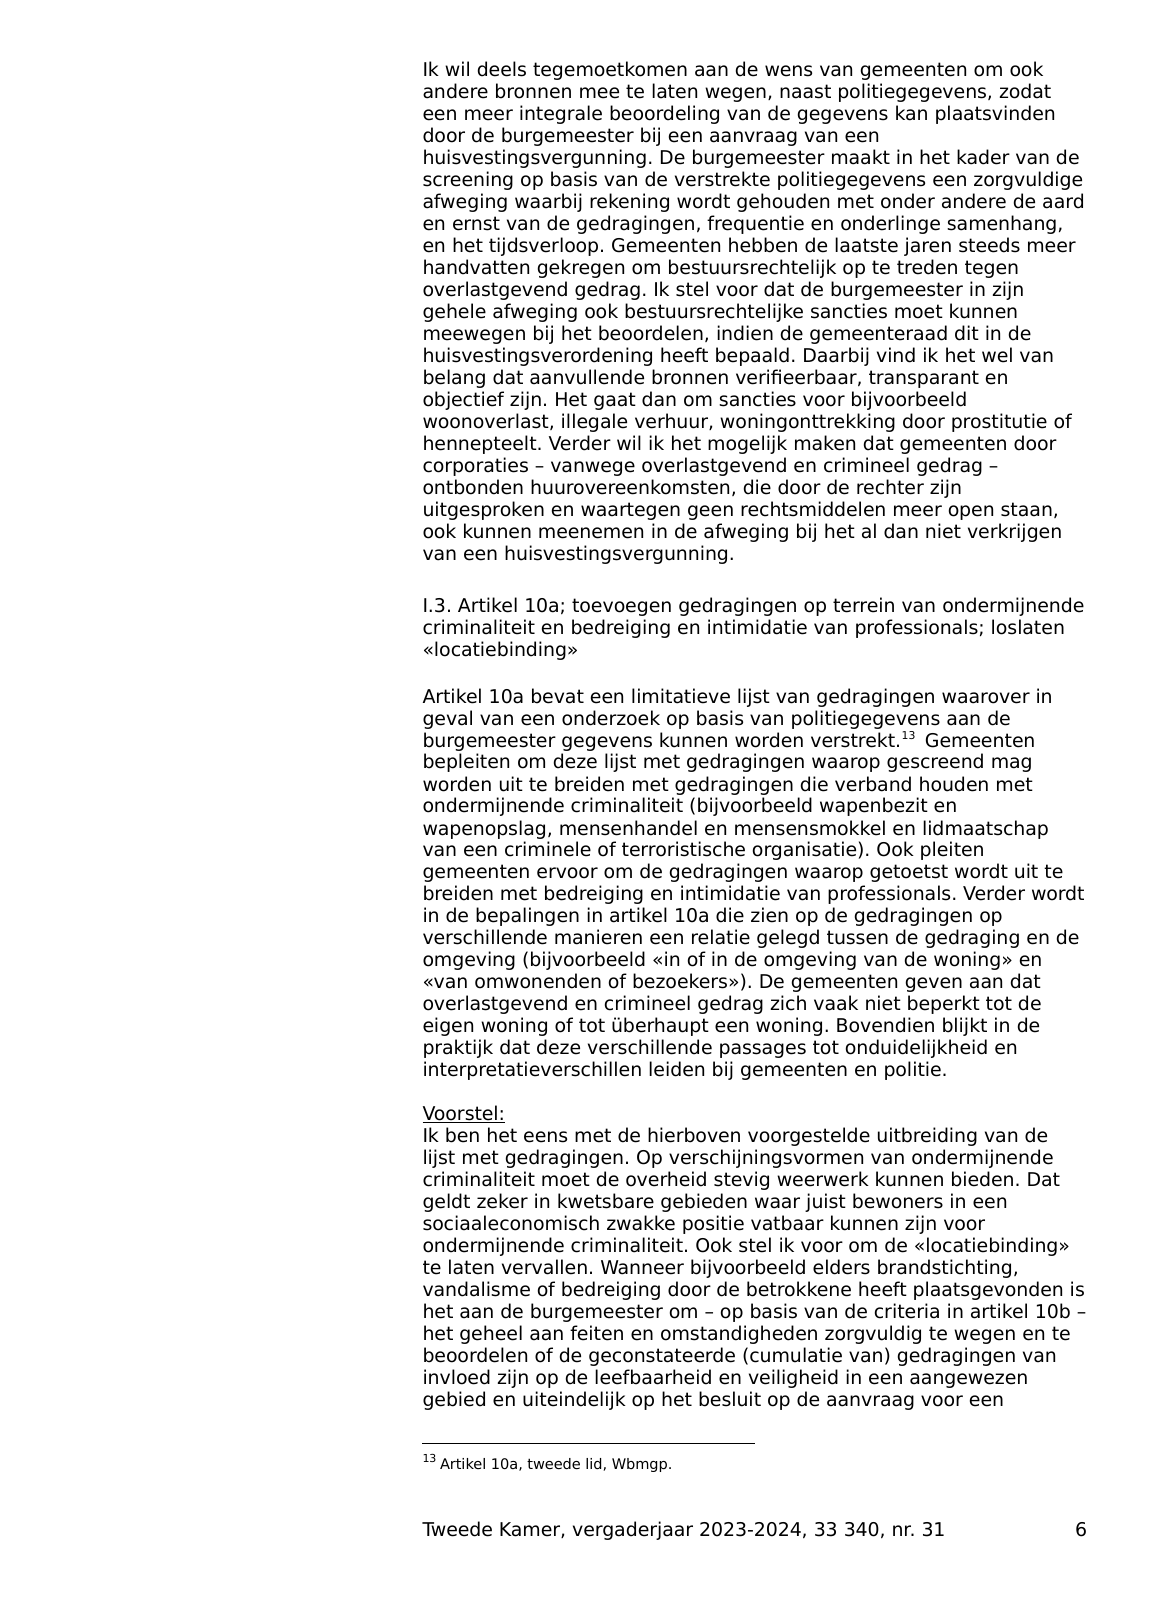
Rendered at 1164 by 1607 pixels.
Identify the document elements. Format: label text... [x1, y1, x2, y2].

text Voorstel: [422, 1103, 1087, 1125]
text Ik ben het eens met de hierboven voorgestelde uitbreiding van de lijst met gedragingen. Op verschijningsvormen van ondermijnende criminaliteit moet de overheid stevig weerwerk kunnen bieden. Dat geldt zeker in kwetsbare gebieden waar juist bewoners in een sociaaleconomisch zwakke positie vatbaar kunnen zijn voor ondermijnende criminaliteit. Ook stel ik voor om de «locatiebinding» te laten vervallen. Wanneer bijvoorbeeld elders brandstichting, vandalisme of bedreiging door de betrokkene heeft plaatsgevonden is het aan de burgemeester om – op basis van de criteria in artikel 10b – het geheel aan feiten en omstandigheden zorgvuldig te wegen en te beoordelen of de geconstateerde (cumulatie van) gedragingen van invloed zijn op de leefbaarheid en veiligheid in een aangewezen gebied en uiteindelijk op het besluit op de aanvraag voor een [422, 1125, 1087, 1411]
text Ik wil deels tegemoetkomen aan de wens van gemeenten om ook andere bronnen mee te laten wegen, naast politiegegevens, zodat een meer integrale beoordeling van de gegevens kan plaatsvinden door de burgemeester bij een aanvraag van een huisvestingsvergunning. De burgemeester maakt in het kader van de screening op basis van de verstrekte politiegegevens een zorgvuldige afweging waarbij rekening wordt gehouden met onder andere de aard en ernst van de gedragingen, frequentie en onderlinge samenhang, en het tijdsverloop. Gemeenten hebben de laatste jaren steeds meer handvatten gekregen om bestuursrechtelijk op te treden tegen overlastgevend gedrag. Ik stel voor dat de burgemeester in zijn gehele afweging ook bestuursrechtelijke sancties moet kunnen meewegen bij het beoordelen, indien de gemeenteraad dit in de huisvestingsverordening heeft bepaald. Daarbij vind ik het wel van belang dat aanvullende bronnen verifieerbaar, transparant en objectief zijn. Het gaat dan om sancties voor bijvoorbeeld woonoverlast, illegale verhuur, woningonttrekking door prostitutie of hennepteelt. Verder wil ik het mogelijk maken dat gemeenten door corporaties – vanwege overlastgevend en crimineel gedrag – ontbonden huurovereenkomsten, die door de rechter zijn uitgesproken en waartegen geen rechtsmiddelen meer open staan, ook kunnen meenemen in de afweging bij het al dan niet verkrijgen van een huisvestingsvergunning. [422, 59, 1087, 564]
subtitle I.3. Artikel 10a; toevoegen gedragingen op terrein van ondermijnende criminaliteit en bedreiging en intimidatie van professionals; loslaten «locatiebinding» [422, 594, 1087, 661]
text Artikel 10a bevat een limitatieve lijst van gedragingen waarover in geval van een onderzoek op basis van politiegegevens aan de burgemeester gegevens kunnen worden verstrekt. Gemeenten bepleiten om deze lijst met gedragingen waarop gescreend mag worden uit te breiden met gedragingen die verband houden met ondermijnende criminaliteit (bijvoorbeeld wapenbezit en wapenopslag, mensenhandel en mensensmokkel en lidmaatschap van een criminele of terroristische organisatie). Ook pleiten gemeenten ervoor om de gedragingen waarop getoetst wordt uit te breiden met bedreiging en intimidatie van professionals. Verder wordt in de bepalingen in artikel 10a die zien op de gedragingen op verschillende manieren een relatie gelegd tussen de gedraging en de omgeving (bijvoorbeeld «in of in de omgeving van de woning» en «van omwonenden of bezoekers»). De gemeenten geven aan dat overlastgevend en crimineel gedrag zich vaak niet beperkt tot de eigen woning of tot überhaupt een woning. Bovendien blijkt in de praktijk dat deze verschillende passages tot onduidelijkheid en interpretatieverschillen leiden bij gemeenten en politie. [422, 686, 1087, 1081]
text Artikel 10a, tweede lid, Wbmgp. [422, 1452, 1087, 1474]
